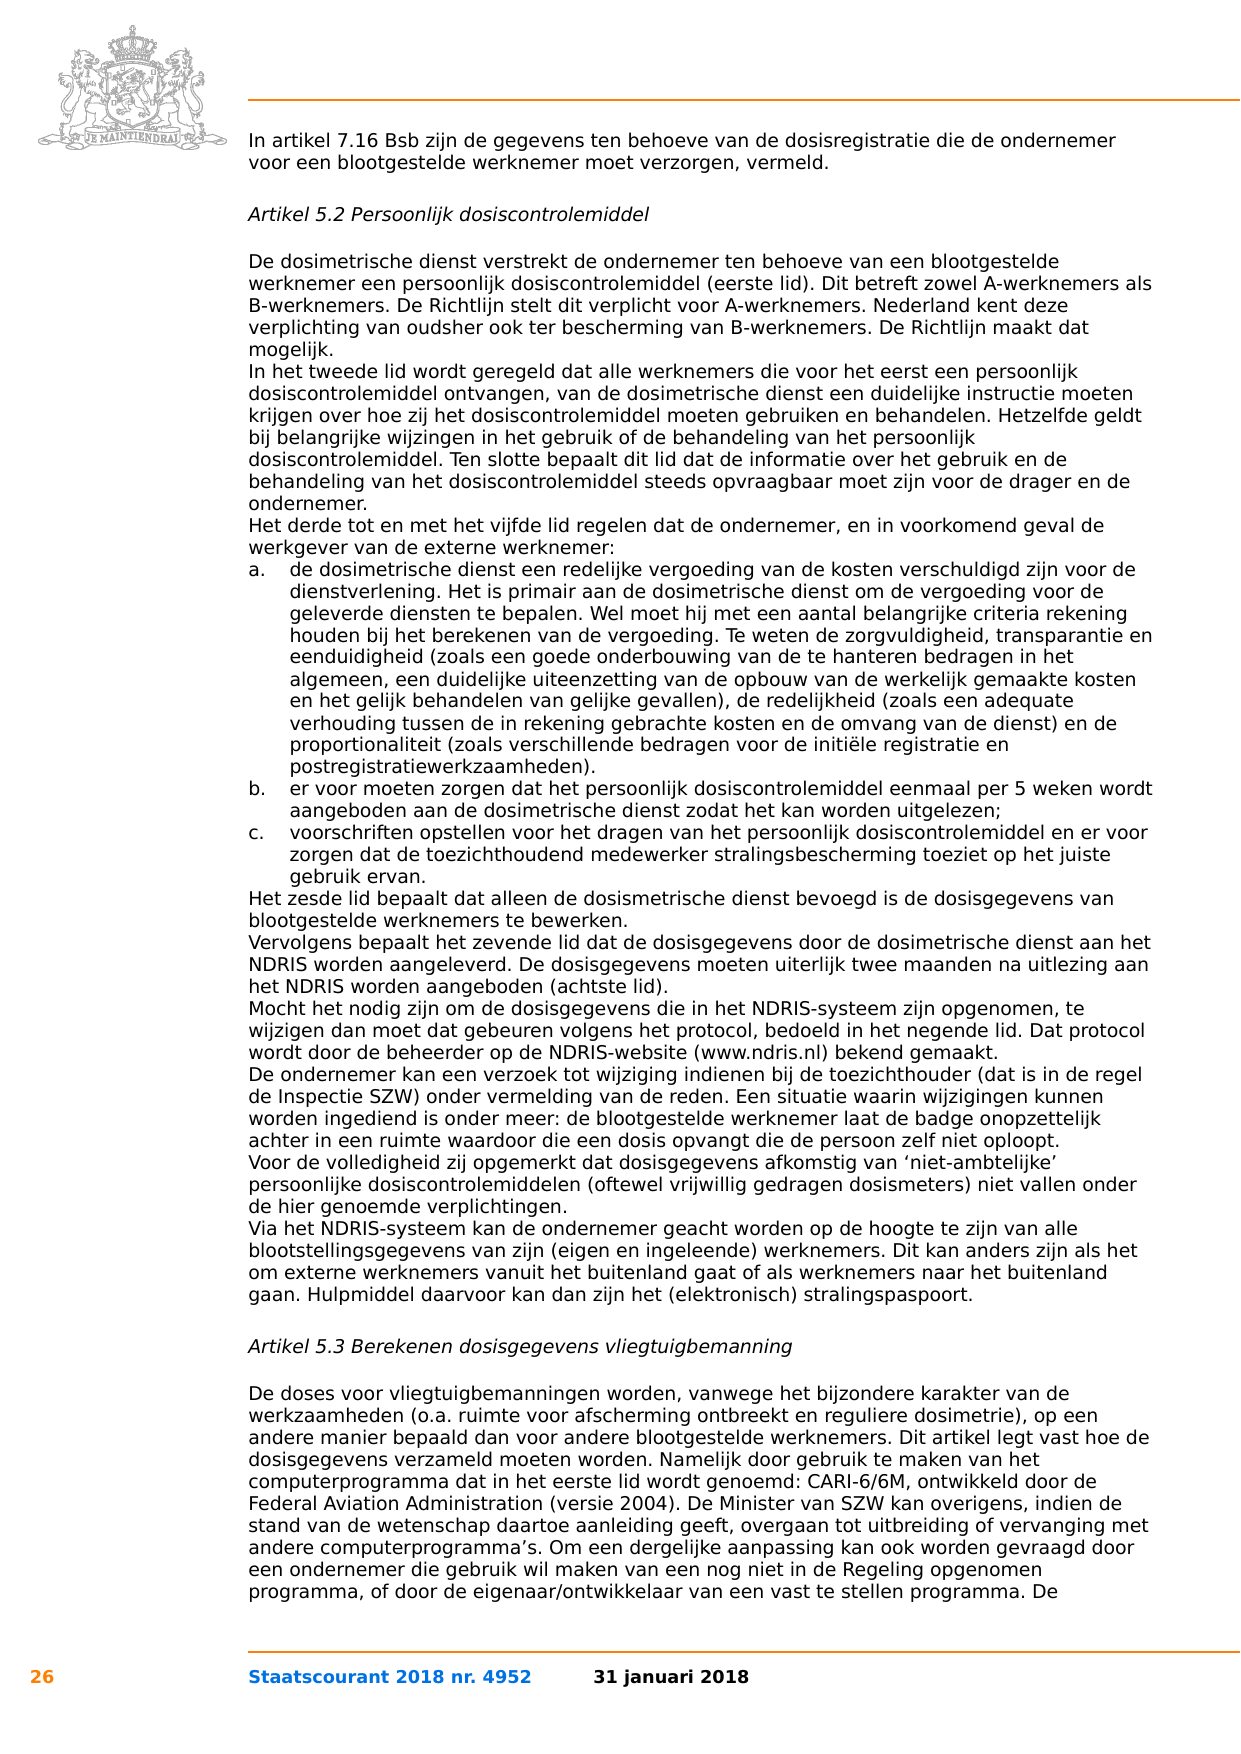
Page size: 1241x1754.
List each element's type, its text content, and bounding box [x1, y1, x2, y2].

text Via het NDRIS-systeem kan de ondernemer geacht worden op de hoogte te zijn van alle blootstellingsgegevens van zijn (eigen en ingeleende) werknemers. Dit kan anders zijn als het om externe werknemers vanuit het buitenland gaat of als werknemers naar het buitenland gaan. Hulpmiddel daarvoor kan dan zijn het (elektronisch) stralingspaspoort. [248, 1218, 1163, 1306]
text In het tweede lid wordt geregeld dat alle werknemers die voor het eerst een persoonlijk dosiscontrolemiddel ontvangen, van de dosimetrische dienst een duidelijke instructie moeten krijgen over hoe zij het dosiscontrolemiddel moeten gebruiken en behandelen. Hetzelfde geldt bij belangrijke wijzingen in het gebruik of de behandeling van het persoonlijk dosiscontrolemiddel. Ten slotte bepaalt dit lid dat de informatie over het gebruik en de behandeling van het dosiscontrolemiddel steeds opvraagbaar moet zijn voor de drager en de ondernemer. [248, 361, 1163, 514]
text Voor de volledigheid zij opgemerkt dat dosisgegevens afkomstig van ‘niet-ambtelijke’ persoonlijke dosiscontrolemiddelen (oftewel vrijwillig gedragen dosismeters) niet vallen onder de hier genoemde verplichtingen. [248, 1152, 1163, 1218]
picture [38, 25, 227, 150]
text Vervolgens bepaalt het zevende lid dat de dosisgegevens door de dosimetrische dienst aan het NDRIS worden aangeleverd. De dosisgegevens moeten uiterlijk twee maanden na uitlezing aan het NDRIS worden aangeboden (achtste lid). [248, 932, 1163, 998]
subtitle Artikel 5.3 Berekenen dosisgegevens vliegtuigbemanning [248, 1336, 1163, 1358]
text a. de dosimetrische dienst een redelijke vergoeding van de kosten verschuldigd zijn voor de dienstverlening. Het is primair aan de dosimetrische dienst om de vergoeding voor de geleverde diensten te bepalen. Wel moet hij met een aantal belangrijke criteria rekening houden bij het berekenen van de vergoeding. Te weten de zorgvuldigheid, transparantie en eenduidigheid (zoals een goede onderbouwing van de te hanteren bedragen in het algemeen, een duidelijke uiteenzetting van de opbouw van de werkelijk gemaakte kosten en het gelijk behandelen van gelijke gevallen), de redelijkheid (zoals een adequate verhouding tussen de in rekening gebrachte kosten en de omvang van de dienst) en de proportionaliteit (zoals verschillende bedragen voor de initiële registratie en postregistratiewerkzaamheden). [248, 558, 1163, 778]
text c. voorschriften opstellen voor het dragen van het persoonlijk dosiscontrolemiddel en er voor zorgen dat de toezichthoudend medewerker stralingsbescherming toeziet op het juiste gebruik ervan. [248, 822, 1163, 888]
text In artikel 7.16 Bsb zijn de gegevens ten behoeve van de dosisregistratie die de ondernemer voor een blootgestelde werknemer moet verzorgen, vermeld. [248, 130, 1163, 174]
text De doses voor vliegtuigbemanningen worden, vanwege het bijzondere karakter van de werkzaamheden (o.a. ruimte voor afscherming ontbreekt en reguliere dosimetrie), op een andere manier bepaald dan voor andere blootgestelde werknemers. Dit artikel legt vast hoe de dosisgegevens verzameld moeten worden. Namelijk door gebruik te maken van het computerprogramma dat in het eerste lid wordt genoemd: CARI-6/6M, ontwikkeld door de Federal Aviation Administration (versie 2004). De Minister van SZW kan overigens, indien de stand van de wetenschap daartoe aanleiding geeft, overgaan tot uitbreiding of vervanging met andere computerprogramma’s. Om een dergelijke aanpassing kan ook worden gevraagd door een ondernemer die gebruik wil maken van een nog niet in de Regeling opgenomen programma, of door de eigenaar/ontwikkelaar van een vast te stellen programma. De [248, 1383, 1163, 1603]
text b. er voor moeten zorgen dat het persoonlijk dosiscontrolemiddel eenmaal per 5 weken wordt aangeboden aan de dosimetrische dienst zodat het kan worden uitgelezen; [248, 778, 1163, 822]
text Het zesde lid bepaalt dat alleen de dosismetrische dienst bevoegd is de dosisgegevens van blootgestelde werknemers te bewerken. [248, 888, 1163, 932]
text Mocht het nodig zijn om de dosisgegevens die in het NDRIS-systeem zijn opgenomen, te wijzigen dan moet dat gebeuren volgens het protocol, bedoeld in het negende lid. Dat protocol wordt door de beheerder op de NDRIS-website (www.ndris.nl) bekend gemaakt. [248, 998, 1163, 1064]
text Het derde tot en met het vijfde lid regelen dat de ondernemer, en in voorkomend geval de werkgever van de externe werknemer: [248, 514, 1163, 558]
subtitle Artikel 5.2 Persoonlijk dosiscontrolemiddel [248, 204, 1163, 226]
text De ondernemer kan een verzoek tot wijziging indienen bij de toezichthouder (dat is in de regel de Inspectie SZW) onder vermelding van de reden. Een situatie waarin wijzigingen kunnen worden ingediend is onder meer: de blootgestelde werknemer laat de badge onopzettelijk achter in een ruimte waardoor die een dosis opvangt die de persoon zelf niet oploopt. [248, 1064, 1163, 1152]
text De dosimetrische dienst verstrekt de ondernemer ten behoeve van een blootgestelde werknemer een persoonlijk dosiscontrolemiddel (eerste lid). Dit betreft zowel A-werknemers als B-werknemers. De Richtlijn stelt dit verplicht voor A-werknemers. Nederland kent deze verplichting van oudsher ook ter bescherming van B-werknemers. De Richtlijn maakt dat mogelijk. [248, 251, 1163, 361]
